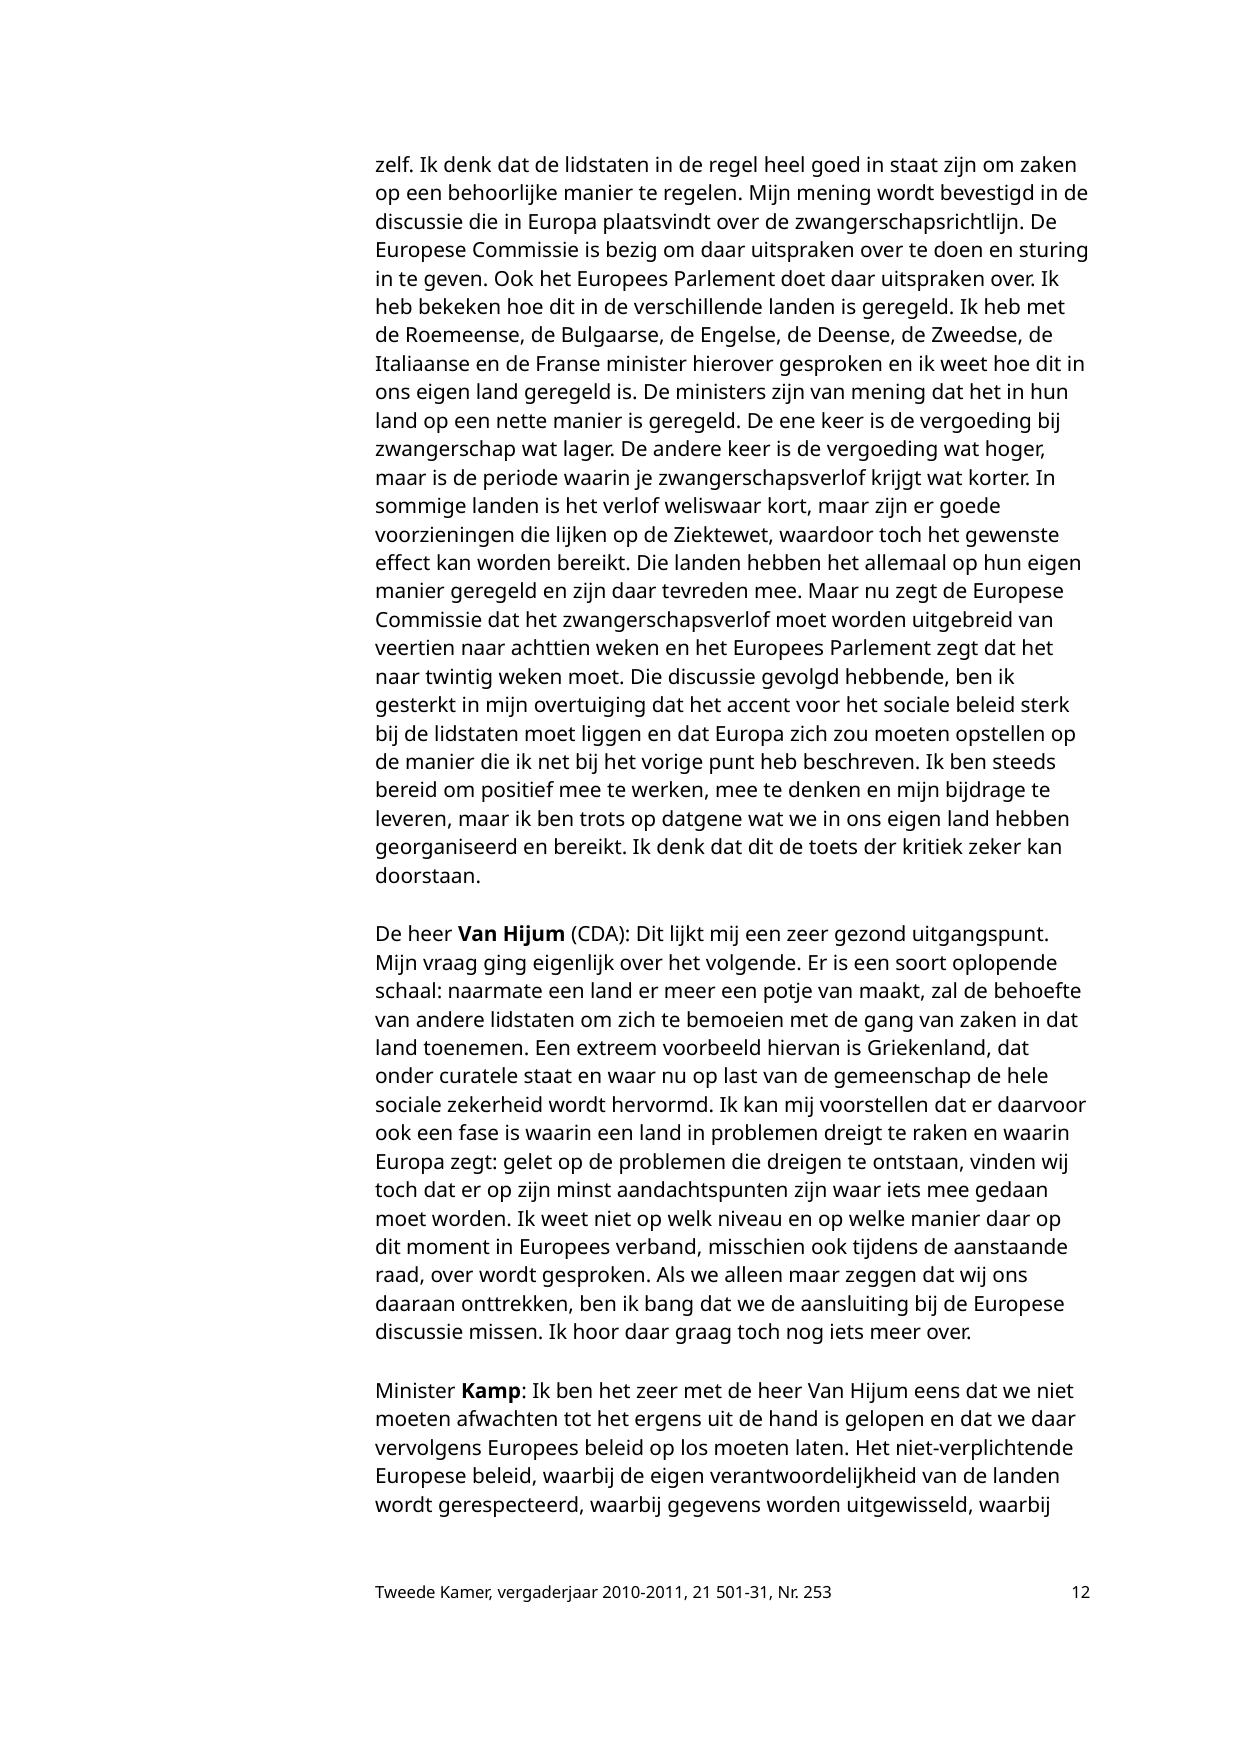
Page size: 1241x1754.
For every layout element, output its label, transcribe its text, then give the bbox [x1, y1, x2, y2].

text zelf. Ik denk dat de lidstaten in de regel heel goed in staat zijn om zaken op een behoorlijke manier te regelen. Mijn mening wordt bevestigd in de discussie die in Europa plaatsvindt over de zwangerschapsrichtlijn. De Europese Commissie is bezig om daar uitspraken over te doen en sturing in te geven. Ook het Europees Parlement doet daar uitspraken over. Ik heb bekeken hoe dit in de verschillende landen is geregeld. Ik heb met de Roemeense, de Bulgaarse, de Engelse, de Deense, de Zweedse, de Italiaanse en de Franse minister hierover gesproken en ik weet hoe dit in ons eigen land geregeld is. De ministers zijn van mening dat het in hun land op een nette manier is geregeld. De ene keer is de vergoeding bij zwangerschap wat lager. De andere keer is de vergoeding wat hoger, maar is de periode waarin je zwangerschapsverlof krijgt wat korter. In sommige landen is het verlof weliswaar kort, maar zijn er goede voorzieningen die lijken op de Ziektewet, waardoor toch het gewenste effect kan worden bereikt. Die landen hebben het allemaal op hun eigen manier geregeld en zijn daar tevreden mee. Maar nu zegt de Europese Commissie dat het zwangerschapsverlof moet worden uitgebreid van veertien naar achttien weken en het Europees Parlement zegt dat het naar twintig weken moet. Die discussie gevolgd hebbende, ben ik gesterkt in mijn overtuiging dat het accent voor het sociale beleid sterk bij de lidstaten moet liggen en dat Europa zich zou moeten opstellen op de manier die ik net bij het vorige punt heb beschreven. Ik ben steeds bereid om positief mee te werken, mee te denken en mijn bijdrage te leveren, maar ik ben trots op datgene wat we in ons eigen land hebben georganiseerd en bereikt. Ik denk dat dit de toets der kritiek zeker kan doorstaan. [375, 150, 1090, 889]
text Minister Kamp: Ik ben het zeer met de heer Van Hijum eens dat we niet moeten afwachten tot het ergens uit de hand is gelopen en dat we daar vervolgens Europees beleid op los moeten laten. Het niet-verplichtende Europese beleid, waarbij de eigen verantwoordelijkheid van de landen wordt gerespecteerd, waarbij gegevens worden uitgewisseld, waarbij [375, 1376, 1090, 1518]
text De heer Van Hijum (CDA): Dit lijkt mij een zeer gezond uitgangspunt. Mijn vraag ging eigenlijk over het volgende. Er is een soort oplopende schaal: naarmate een land er meer een potje van maakt, zal de behoefte van andere lidstaten om zich te bemoeien met de gang van zaken in dat land toenemen. Een extreem voorbeeld hiervan is Griekenland, dat onder curatele staat en waar nu op last van de gemeenschap de hele sociale zekerheid wordt hervormd. Ik kan mij voorstellen dat er daarvoor ook een fase is waarin een land in problemen dreigt te raken en waarin Europa zegt: gelet op de problemen die dreigen te ontstaan, vinden wij toch dat er op zijn minst aandachtspunten zijn waar iets mee gedaan moet worden. Ik weet niet op welk niveau en op welke manier daar op dit moment in Europees verband, misschien ook tijdens de aanstaande raad, over wordt gesproken. Als we alleen maar zeggen dat wij ons daaraan onttrekken, ben ik bang dat we de aansluiting bij de Europese discussie missen. Ik hoor daar graag toch nog iets meer over. [375, 919, 1090, 1346]
